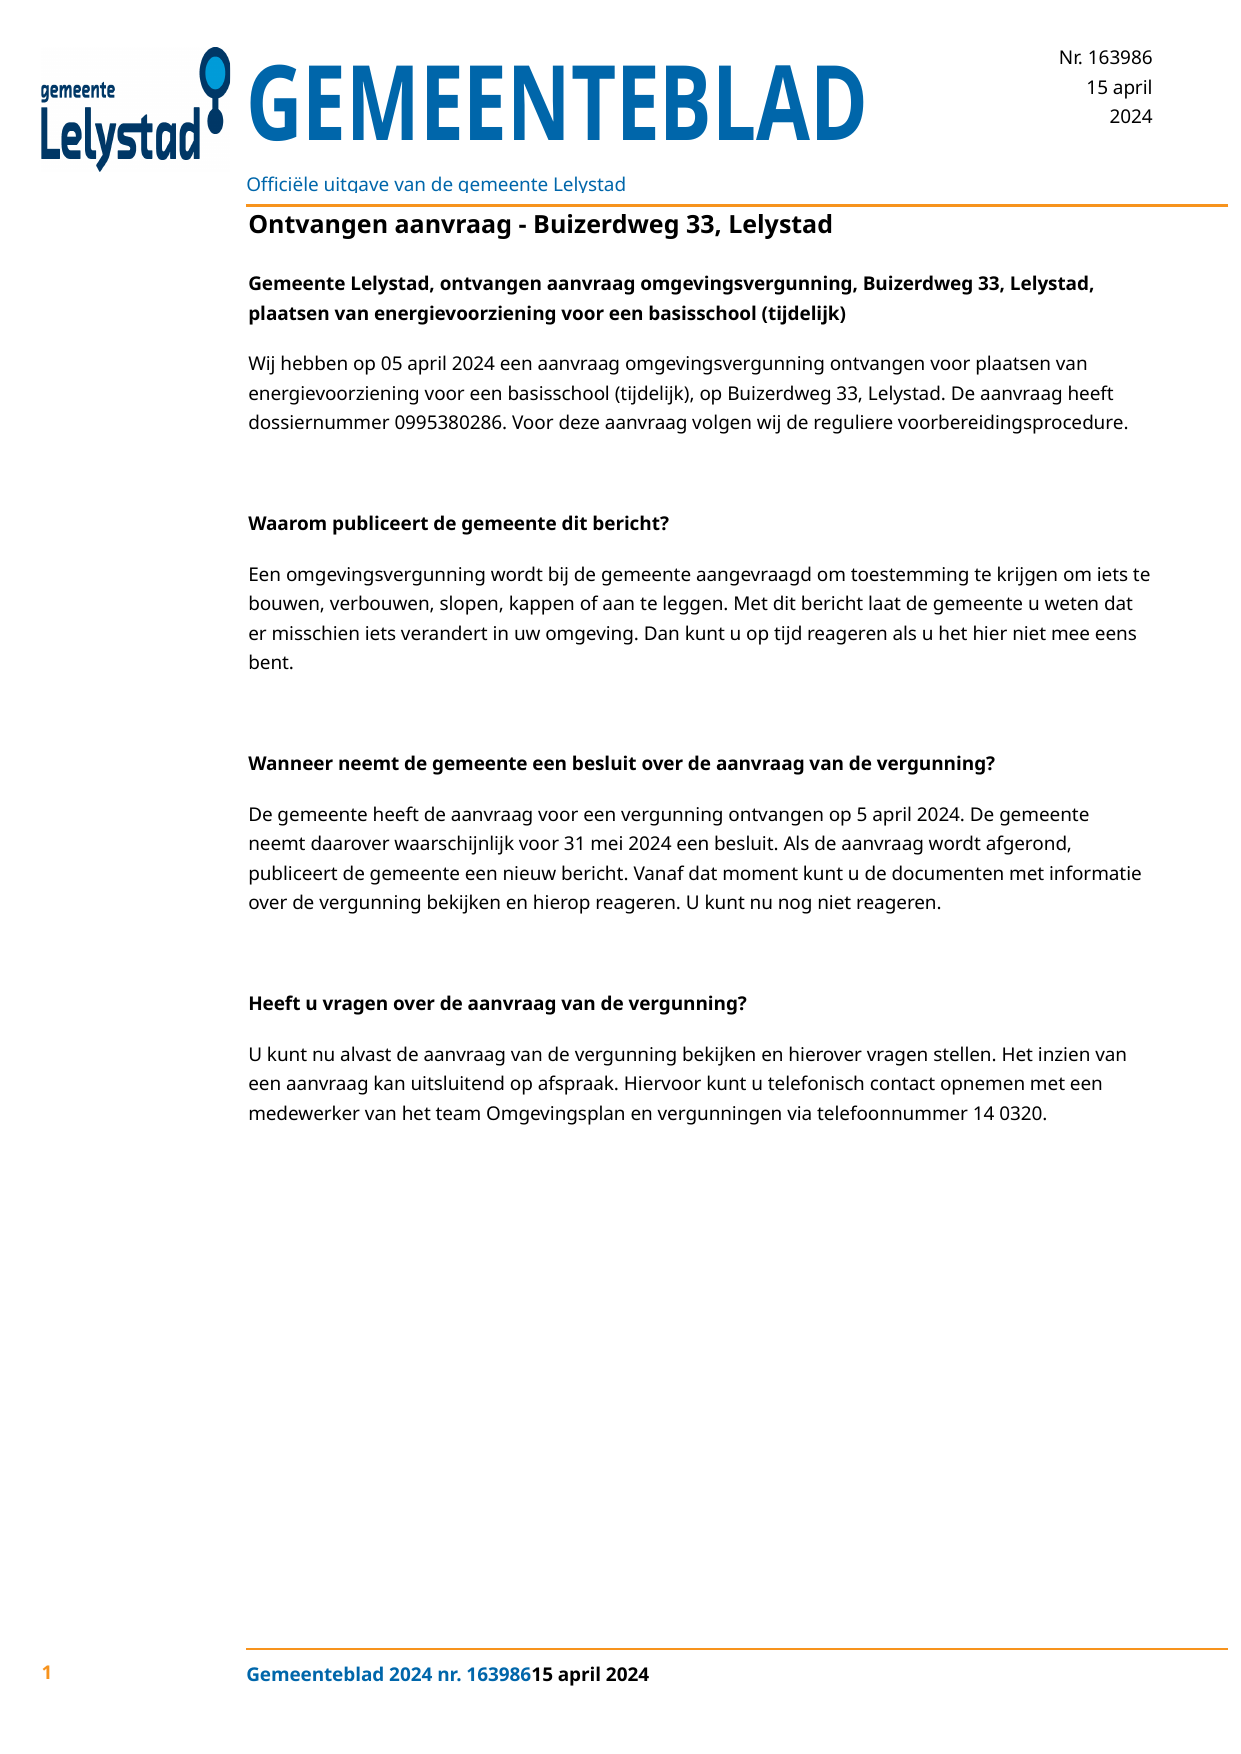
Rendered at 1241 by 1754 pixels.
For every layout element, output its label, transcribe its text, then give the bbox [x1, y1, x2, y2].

text Wij hebben op 05 april 2024 een aanvraag omgevingsvergunning ontvangen voor plaatsen van energievoorziening voor een basisschool (tijdelijk), op Buizerdweg 33, Lelystad. De aanvraag heeft dossiernummer 0995380286. Voor deze aanvraag volgen wij de reguliere voorbereidingsprocedure. [248, 350, 1152, 435]
text Heeft u vragen over de aanvraag van de vergunning? [248, 990, 1152, 1016]
text Een omgevingsvergunning wordt bij de gemeente aangevraagd om toestemming te krijgen om iets te bouwen, verbouwen, slopen, kappen of aan te leggen. Met dit bericht laat de gemeente u weten dat er misschien iets verandert in uw omgeving. Dan kunt u op tijd reageren als u het hier niet mee eens bent. [248, 561, 1152, 675]
text De gemeente heeft de aanvraag voor een vergunning ontvangen op 5 april 2024. De gemeente neemt daarover waarschijnlijk voor 31 mei 2024 een besluit. Als de aanvraag wordt afgerond, publiceert de gemeente een nieuw bericht. Vanaf dat moment kunt u de documenten met informatie over de vergunning bekijken en hierop reageren. U kunt nu nog niet reageren. [248, 801, 1152, 915]
text Waarom publiceert de gemeente dit bericht? [248, 510, 1152, 536]
text Ontvangen aanvraag - Buizerdweg 33, Lelystad [248, 207, 1152, 241]
picture [41, 47, 231, 172]
text Gemeente Lelystad, ontvangen aanvraag omgevingsvergunning, Buizerdweg 33, Lelystad, plaatsen van energievoorziening voor een basisschool (tijdelijk) [248, 270, 1152, 326]
text U kunt nu alvast de aanvraag van de vergunning bekijken en hierover vragen stellen. Het inzien van een aanvraag kan uitsluitend op afspraak. Hiervoor kunt u telefonisch contact opnemen met een medewerker van het team Omgevingsplan en vergunningen via telefoonnummer 14 0320. [248, 1041, 1152, 1126]
text Wanneer neemt de gemeente een besluit over de aanvraag van de vergunning? [248, 750, 1152, 776]
